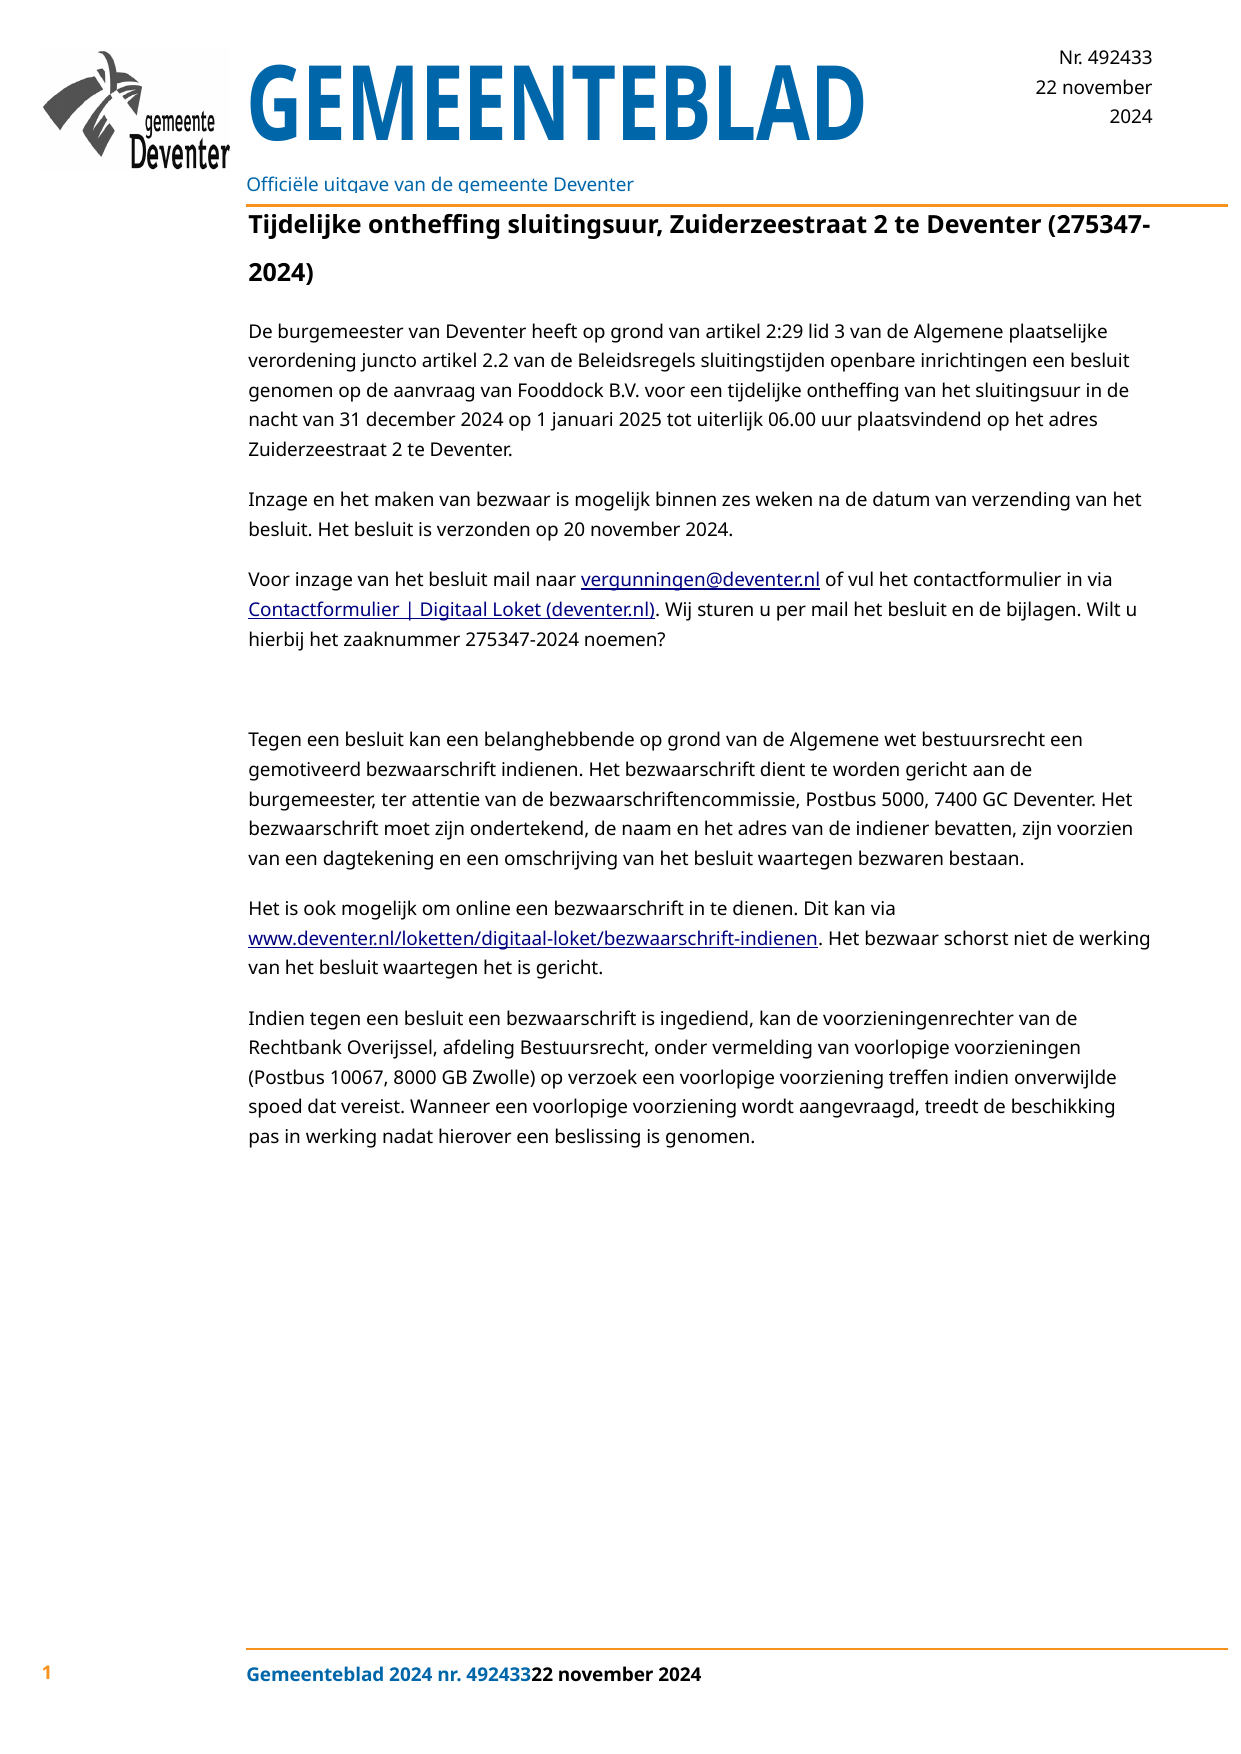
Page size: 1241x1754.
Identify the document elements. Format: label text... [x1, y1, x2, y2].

text Tegen een besluit kan een belanghebbende op grond van de Algemene wet bestuursrecht een gemotiveerd bezwaarschrift indienen. Het bezwaarschrift dient te worden gericht aan de burgemeester, ter attentie van de bezwaarschriftencommissie, Postbus 5000, 7400 GC Deventer. Het bezwaarschrift moet zijn ondertekend, de naam en het adres van de indiener bevatten, zijn voorzien van een dagtekening en een omschrijving van het besluit waartegen bezwaren bestaan. [248, 727, 1152, 871]
text Inzage en het maken van bezwaar is mogelijk binnen zes weken na de datum van verzending van het besluit. Het besluit is verzonden op 20 november 2024. [248, 487, 1152, 542]
text Voor inzage van het besluit mail naar vergunningen@deventer.nl of vul het contactformulier in via Contactformulier | Digitaal Loket (deventer.nl). Wij sturen u per mail het besluit en de bijlagen. Wilt u hierbij het zaaknummer 275347-2024 noemen? [248, 567, 1152, 652]
text Het is ook mogelijk om online een bezwaarschrift in te dienen. Dit kan via www.deventer.nl/loketten/digitaal-loket/bezwaarschrift-indienen. Het bezwaar schorst niet de werking van het besluit waartegen het is gericht. [248, 895, 1152, 980]
picture [41, 47, 231, 172]
text Indien tegen een besluit een bezwaarschrift is ingediend, kan de voorzieningenrechter van de Rechtbank Overijssel, afdeling Bestuursrecht, onder vermelding van voorlopige voorzieningen (Postbus 10067, 8000 GB Zwolle) op verzoek een voorlopige voorziening treffen indien onverwijlde spoed dat vereist. Wanneer een voorlopige voorziening wordt aangevraagd, treedt de beschikking pas in werking nadat hierover een beslissing is genomen. [248, 1005, 1152, 1149]
text Tijdelijke ontheffing sluitingsuur, Zuiderzeestraat 2 te Deventer (275347-2024) [248, 207, 1152, 288]
text De burgemeester van Deventer heeft op grond van artikel 2:29 lid 3 van de Algemene plaatselijke verordening juncto artikel 2.2 van de Beleidsregels sluitingstijden openbare inrichtingen een besluit genomen op de aanvraag van Fooddock B.V. voor een tijdelijke ontheffing van het sluitingsuur in de nacht van 31 december 2024 op 1 januari 2025 tot uiterlijk 06.00 uur plaatsvindend op het adres Zuiderzeestraat 2 te Deventer. [248, 318, 1152, 462]
